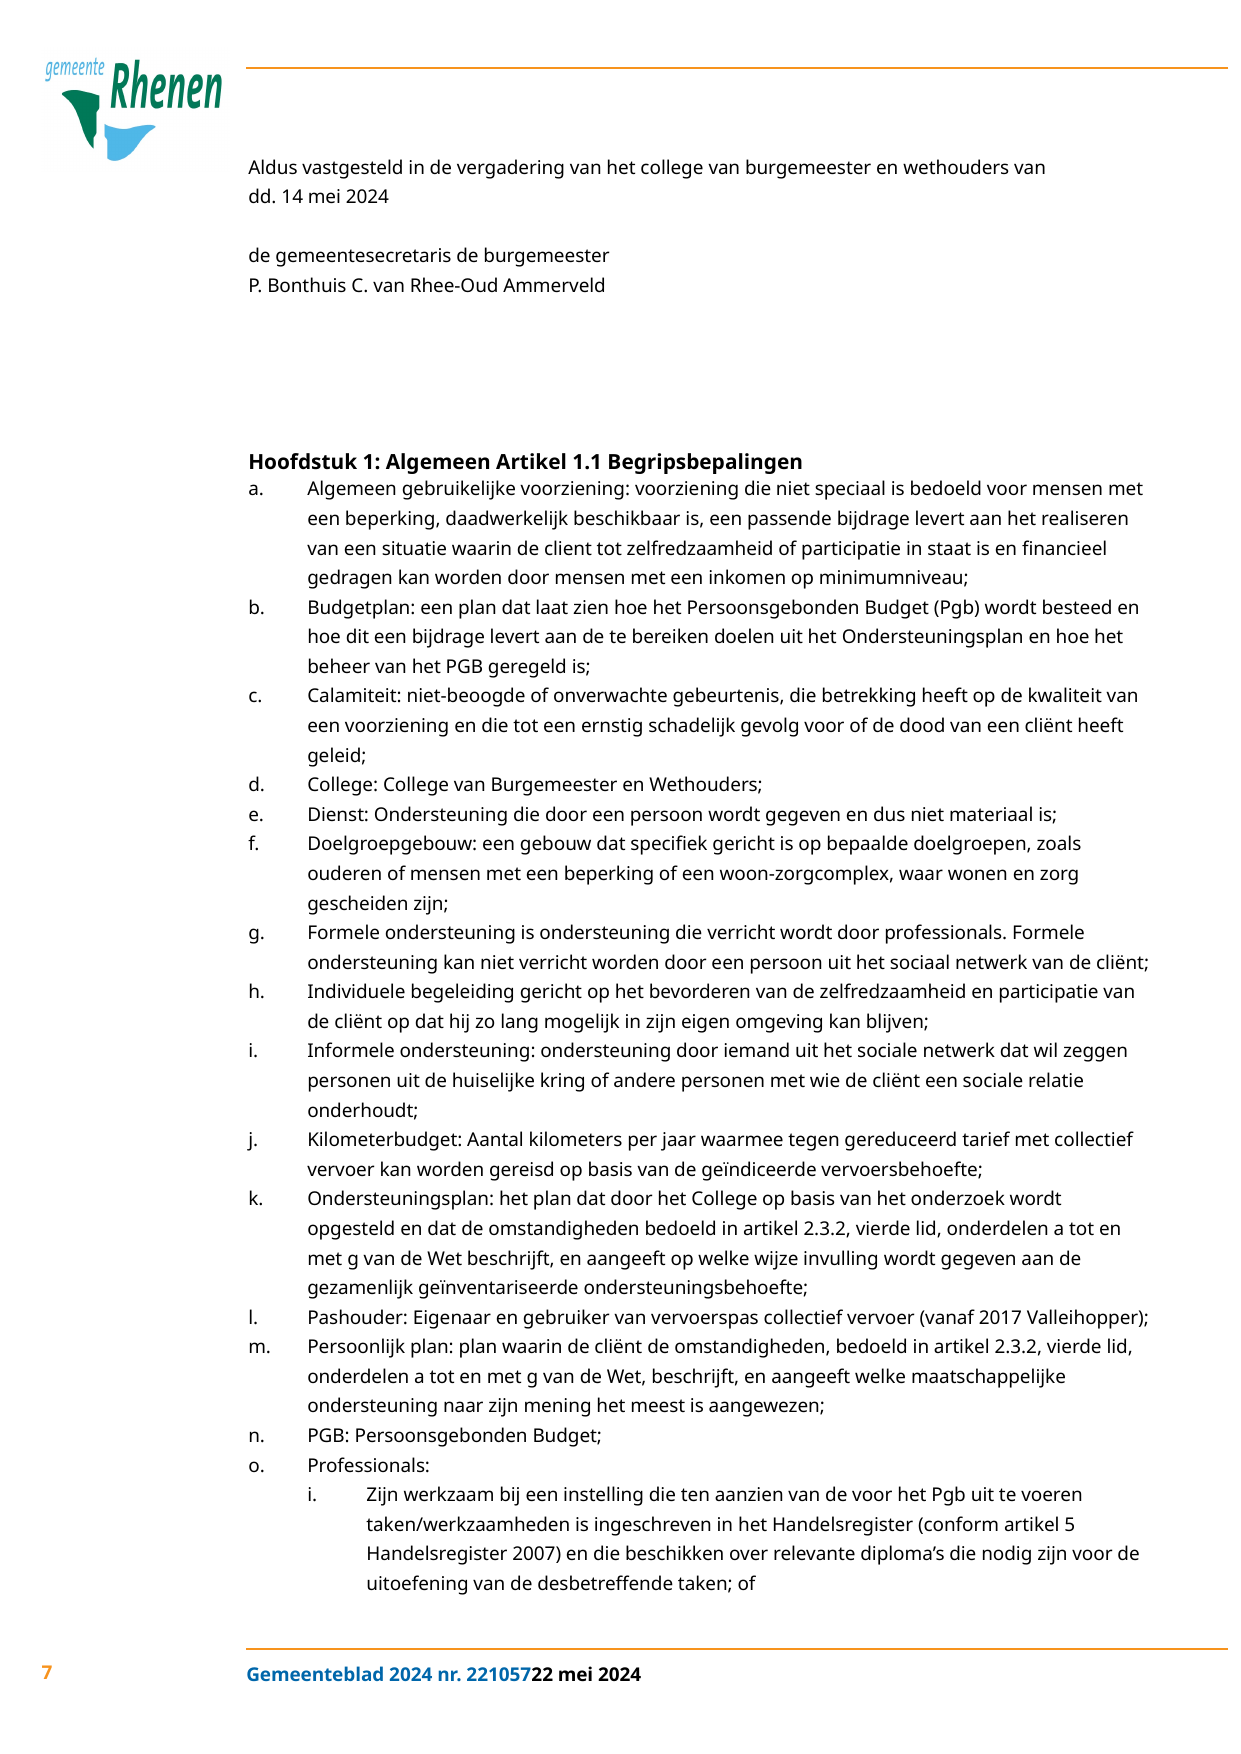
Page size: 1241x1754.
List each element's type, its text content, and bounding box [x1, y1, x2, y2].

text Hoofdstuk 1: Algemeen Artikel 1.1 Begripsbepalingen [248, 447, 1152, 476]
list Dienst: Ondersteuning die door een persoon wordt gegeven en dus niet materiaal is; [248, 801, 1152, 827]
list PGB: Persoonsgebonden Budget; [248, 1422, 1152, 1448]
list Formele ondersteuning is ondersteuning die verricht wordt door professionals. Formele ondersteuning kan niet verricht worden door een persoon uit het sociaal netwerk van de cliënt; [248, 919, 1152, 975]
list Budgetplan: een plan dat laat zien hoe het Persoonsgebonden Budget (Pgb) wordt besteed en hoe dit een bijdrage levert aan de te bereiken doelen uit het Ondersteuningsplan en hoe het beheer van het PGB geregeld is; [248, 594, 1152, 679]
list Algemeen gebruikelijke voorziening: voorziening die niet speciaal is bedoeld voor mensen met een beperking, daadwerkelijk beschikbaar is, een passende bijdrage levert aan het realiseren van een situatie waarin de client tot zelfredzaamheid of participatie in staat is en financieel gedragen kan worden door mensen met een inkomen op minimumniveau; [248, 476, 1152, 590]
list Kilometerbudget: Aantal kilometers per jaar waarmee tegen gereduceerd tarief met collectief vervoer kan worden gereisd op basis van de geïndiceerde vervoersbehoefte; [248, 1126, 1152, 1182]
text P. Bonthuis C. van Rhee-Oud Ammerveld [248, 272, 1152, 298]
text dd. 14 mei 2024 [248, 183, 1152, 209]
list Ondersteuningsplan: het plan dat door het College op basis van het onderzoek wordt opgesteld en dat de omstandigheden bedoeld in artikel 2.3.2, vierde lid, onderdelen a tot en met g van de Wet beschrijft, en aangeeft op welke wijze invulling wordt gegeven aan de gezamenlijk geïnventariseerde ondersteuningsbehoefte; [248, 1186, 1152, 1300]
list Zijn werkzaam bij een instelling die ten aanzien van de voor het Pgb uit te voeren taken/werkzaamheden is ingeschreven in het Handelsregister (conform artikel 5 Handelsregister 2007) en die beschikken over relevante diploma’s die nodig zijn voor de uitoefening van de desbetreffende taken; of [307, 1481, 1152, 1596]
list Pashouder: Eigenaar en gebruiker van vervoerspas collectief vervoer (vanaf 2017 Valleihopper); [248, 1304, 1152, 1330]
text de gemeentesecretaris de burgemeester [248, 243, 1152, 268]
list Persoonlijk plan: plan waarin de cliënt de omstandigheden, bedoeld in artikel 2.3.2, vierde lid, onderdelen a tot en met g van de Wet, beschrijft, en aangeeft welke maatschappelijke ondersteuning naar zijn mening het meest is aangewezen; [248, 1333, 1152, 1418]
list Professionals: [248, 1452, 1152, 1478]
list Informele ondersteuning: ondersteuning door iemand uit het sociale netwerk dat wil zeggen personen uit de huiselijke kring of andere personen met wie de cliënt een sociale relatie onderhoudt; [248, 1038, 1152, 1123]
list College: College van Burgemeester en Wethouders; [248, 771, 1152, 797]
list Doelgroepgebouw: een gebouw dat specifiek gericht is op bepaalde doelgroepen, zoals ouderen of mensen met een beperking of een woon-zorgcomplex, waar wonen en zorg gescheiden zijn; [248, 831, 1152, 916]
picture [41, 47, 231, 172]
text Aldus vastgesteld in de vergadering van het college van burgemeester en wethouders van [248, 154, 1152, 180]
list Calamiteit: niet-beoogde of onverwachte gebeurtenis, die betrekking heeft op de kwaliteit van een voorziening en die tot een ernstig schadelijk gevolg voor of de dood van een cliënt heeft geleid; [248, 683, 1152, 768]
list Individuele begeleiding gericht op het bevorderen van de zelfredzaamheid en participatie van de cliënt op dat hij zo lang mogelijk in zijn eigen omgeving kan blijven; [248, 978, 1152, 1034]
